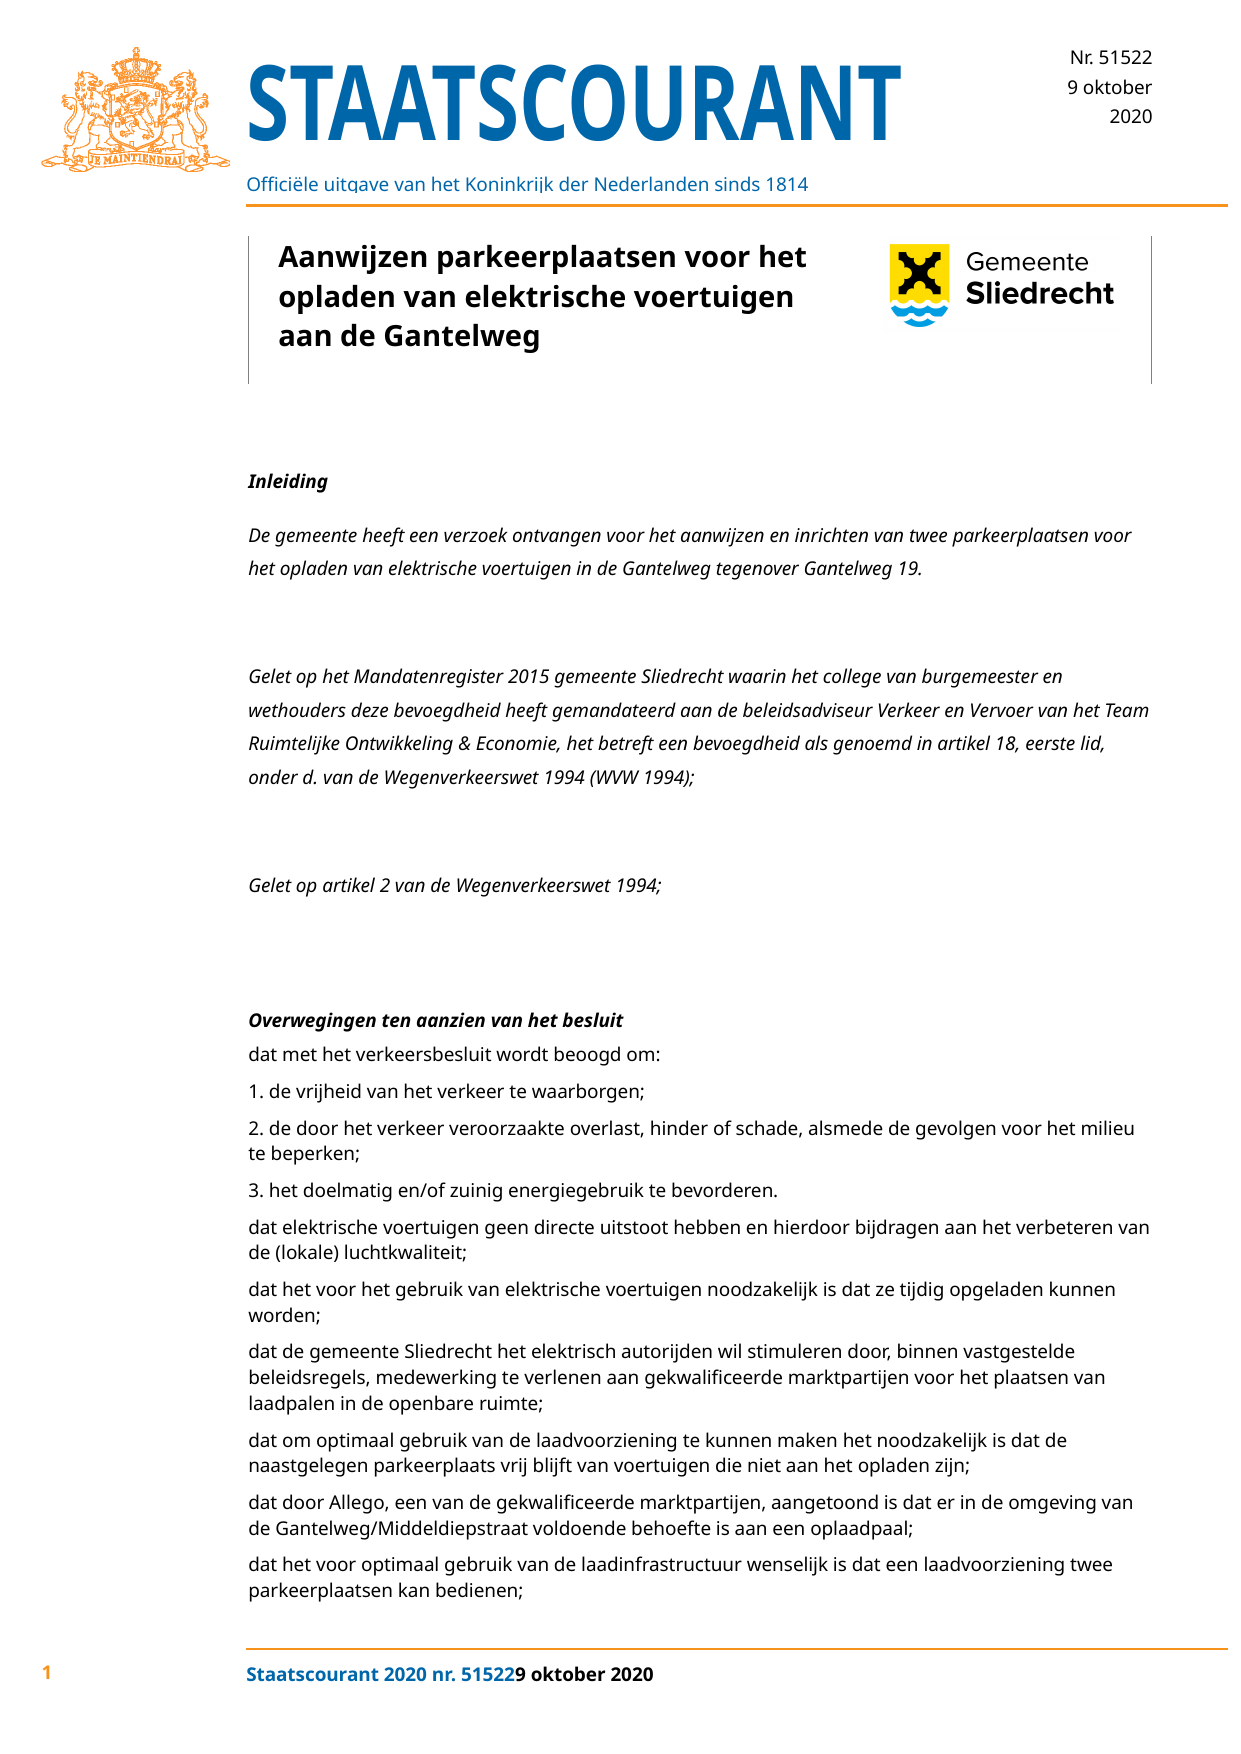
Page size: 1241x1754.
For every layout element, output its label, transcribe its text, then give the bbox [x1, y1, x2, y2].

text 2. de door het verkeer veroorzaakte overlast, hinder of schade, alsmede de gevolgen voor het milieu te beperken; [248, 1115, 1152, 1166]
text dat met het verkeersbesluit wordt beoogd om: [248, 1041, 1152, 1067]
table_header [1119, 236, 1151, 332]
text dat om optimaal gebruik van de laadvoorziening te kunnen maken het noodzakelijk is dat de naastgelegen parkeerplaats vrij blijft van voertuigen die niet aan het opladen zijn; [248, 1427, 1152, 1478]
picture [41, 47, 231, 172]
text dat elektrische voertuigen geen directe uitstoot hebben en hierdoor bijdragen aan het verbeteren van de (lokale) luchtkwaliteit; [248, 1214, 1152, 1265]
text Inleiding [248, 468, 1152, 494]
text dat het voor het gebruik van elektrische voertuigen noodzakelijk is dat ze tijdig opgeladen kunnen worden; [248, 1276, 1152, 1328]
table_header [850, 236, 882, 332]
table_header Aanwijzen parkeerplaatsen voor het opladen van elektrische voertuigen aan de Gantelweg [249, 236, 850, 384]
text dat door Allego, een van de gekwalificeerde marktpartijen, aangetoond is dat er in de omgeving van de Gantelweg/Middeldiepstraat voldoende behoefte is aan een oplaadpaal; [248, 1489, 1152, 1541]
text 3. het doelmatig en/of zuinig energiegebruik te bevorderen. [248, 1177, 1152, 1203]
text De gemeente heeft een verzoek ontvangen voor het aanwijzen en inrichten van twee parkeerplaatsen voor het opladen van elektrische voertuigen in de Gantelweg tegenover Gantelweg 19. [248, 522, 1152, 581]
text dat de gemeente Sliedrecht het elektrisch autorijden wil stimuleren door, binnen vastgestelde beleidsregels, medewerking te verlenen aan gekwalificeerde marktpartijen voor het plaatsen van laadpalen in de openbare ruimte; [248, 1339, 1152, 1416]
table_header [850, 333, 1151, 384]
text 1. de vrijheid van het verkeer te waarborgen; [248, 1078, 1152, 1104]
text Gelet op artikel 2 van de Wegenverkeerswet 1994; [248, 872, 1152, 898]
picture [882, 236, 1119, 333]
text Gelet op het Mandatenregister 2015 gemeente Sliedrecht waarin het college van burgemeester en wethouders deze bevoegdheid heeft gemandateerd aan de beleidsadviseur Verkeer en Vervoer van het Team Ruimtelijke Ontwikkeling & Economie, het betreft een bevoegdheid als genoemd in artikel 18, eerste lid, onder d. van de Wegenverkeerswet 1994 (WVW 1994); [248, 664, 1152, 790]
text Overwegingen ten aanzien van het besluit [248, 1007, 1152, 1033]
text dat het voor optimaal gebruik van de laadinfrastructuur wenselijk is dat een laadvoorziening twee parkeerplaatsen kan bedienen; [248, 1552, 1152, 1603]
